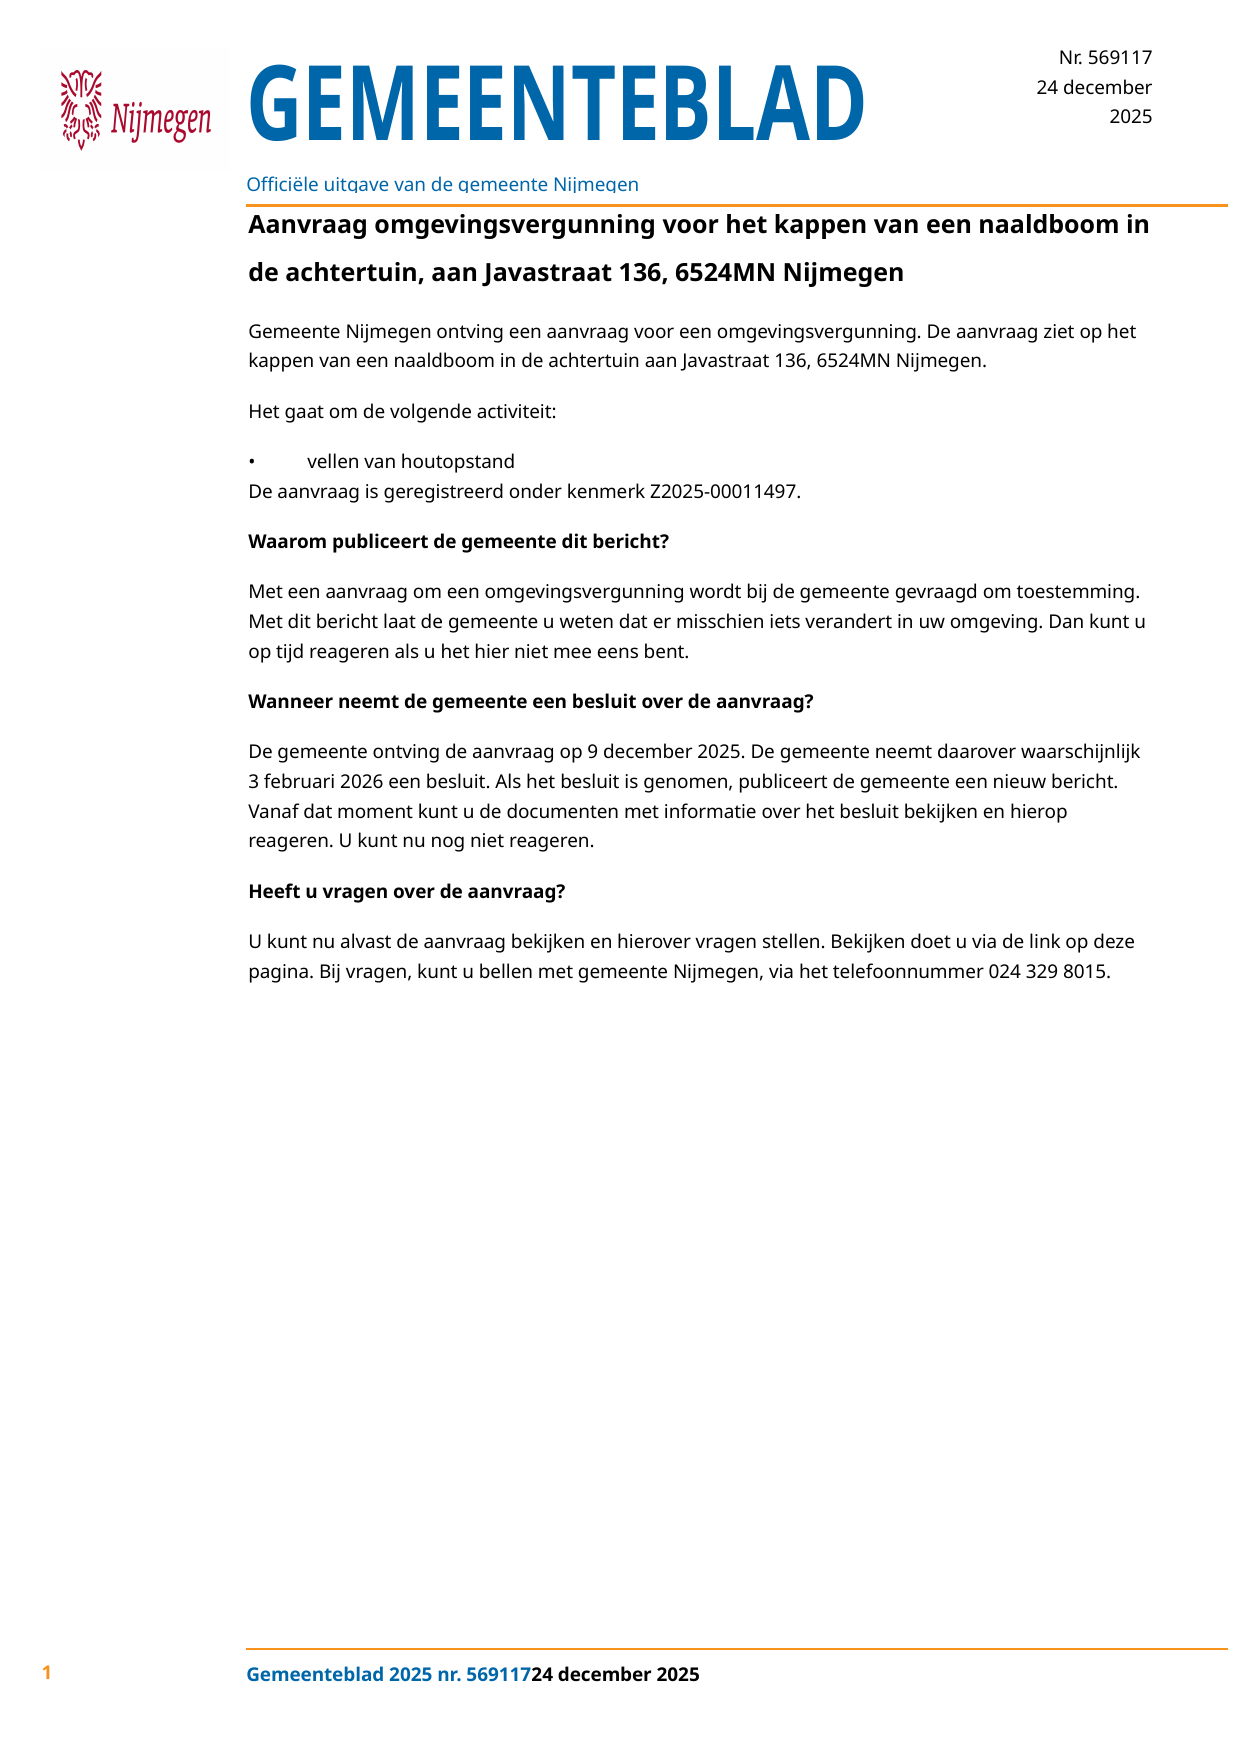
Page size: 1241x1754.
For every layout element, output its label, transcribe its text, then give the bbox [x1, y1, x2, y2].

list vellen van houtopstand [248, 448, 1152, 474]
text Met een aanvraag om een omgevingsvergunning wordt bij de gemeente gevraagd om toestemming. Met dit bericht laat de gemeente u weten dat er misschien iets verandert in uw omgeving. Dan kunt u op tijd reageren als u het hier niet mee eens bent. [248, 579, 1152, 664]
text Het gaat om de volgende activiteit: [248, 398, 1152, 424]
text Waarom publiceert de gemeente dit bericht? [248, 528, 1152, 554]
text De gemeente ontving de aanvraag op 9 december 2025. De gemeente neemt daarover waarschijnlijk 3 februari 2026 een besluit. Als het besluit is genomen, publiceert de gemeente een nieuw bericht. Vanaf dat moment kunt u de documenten met informatie over het besluit bekijken en hierop reageren. U kunt nu nog niet reageren. [248, 739, 1152, 853]
text Gemeente Nijmegen ontving een aanvraag voor een omgevingsvergunning. De aanvraag ziet op het kappen van een naaldboom in de achtertuin aan Javastraat 136, 6524MN Nijmegen. [248, 318, 1152, 373]
text U kunt nu alvast de aanvraag bekijken en hierover vragen stellen. Bekijken doet u via de link op deze pagina. Bij vragen, kunt u bellen met gemeente Nijmegen, via het telefoonnummer 024 329 8015. [248, 928, 1152, 984]
text Heeft u vragen over de aanvraag? [248, 878, 1152, 904]
text Wanneer neemt de gemeente een besluit over de aanvraag? [248, 688, 1152, 714]
text Aanvraag omgevingsvergunning voor het kappen van een naaldboom in de achtertuin, aan Javastraat 136, 6524MN Nijmegen [248, 207, 1152, 288]
picture [41, 47, 231, 172]
text De aanvraag is geregistreerd onder kenmerk Z2025-00011497. [248, 478, 1152, 504]
